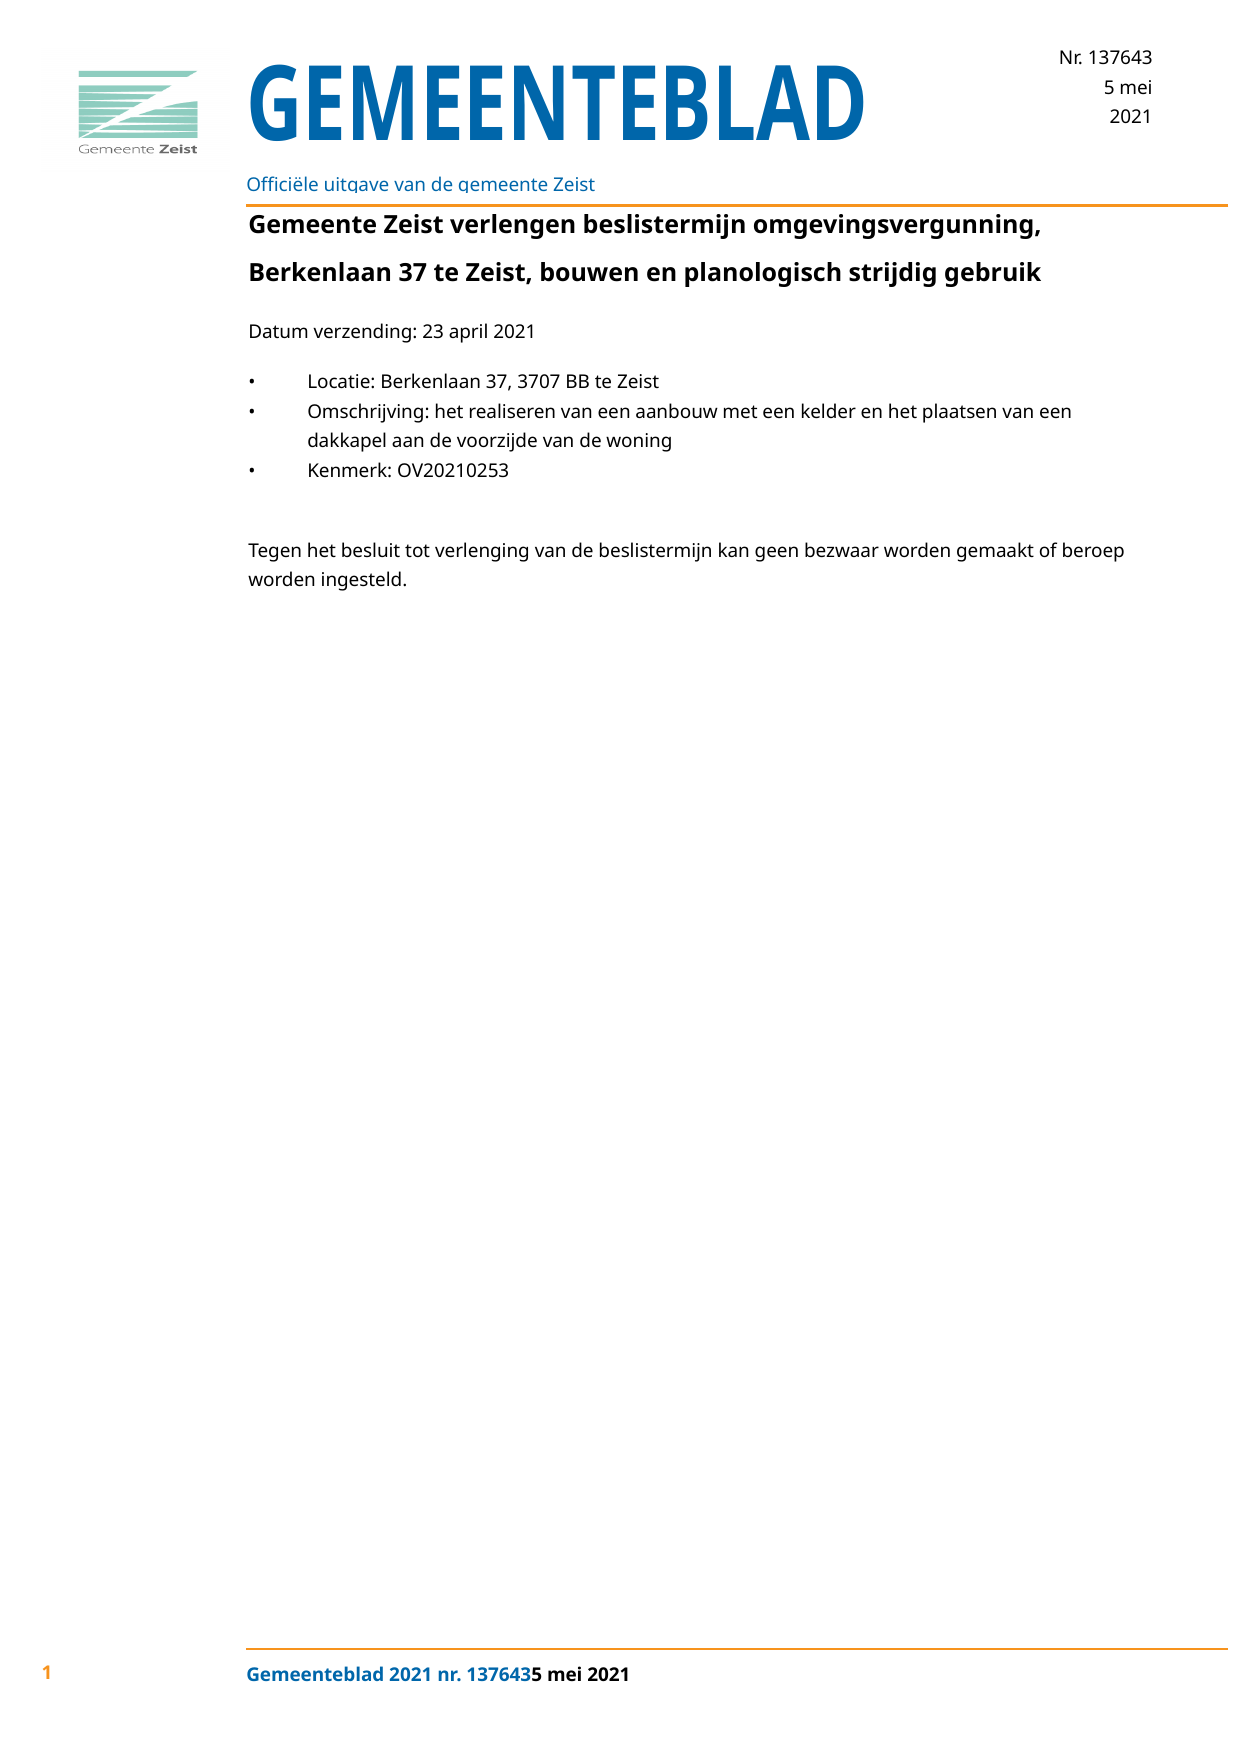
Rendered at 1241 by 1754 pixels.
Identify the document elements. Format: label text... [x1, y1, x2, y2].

text Gemeente Zeist verlengen beslistermijn omgevingsvergunning, Berkenlaan 37 te Zeist, bouwen en planologisch strijdig gebruik [248, 207, 1152, 288]
list Kenmerk: OV20210253 [248, 457, 1152, 483]
text Tegen het besluit tot verlenging van de beslistermijn kan geen bezwaar worden gemaakt of beroep worden ingesteld. [248, 537, 1152, 592]
list Locatie: Berkenlaan 37, 3707 BB te Zeist [248, 368, 1152, 394]
text Datum verzending: 23 april 2021 [248, 318, 1152, 344]
picture [41, 47, 231, 172]
list Omschrijving: het realiseren van een aanbouw met een kelder en het plaatsen van een dakkapel aan de voorzijde van de woning [248, 398, 1152, 453]
